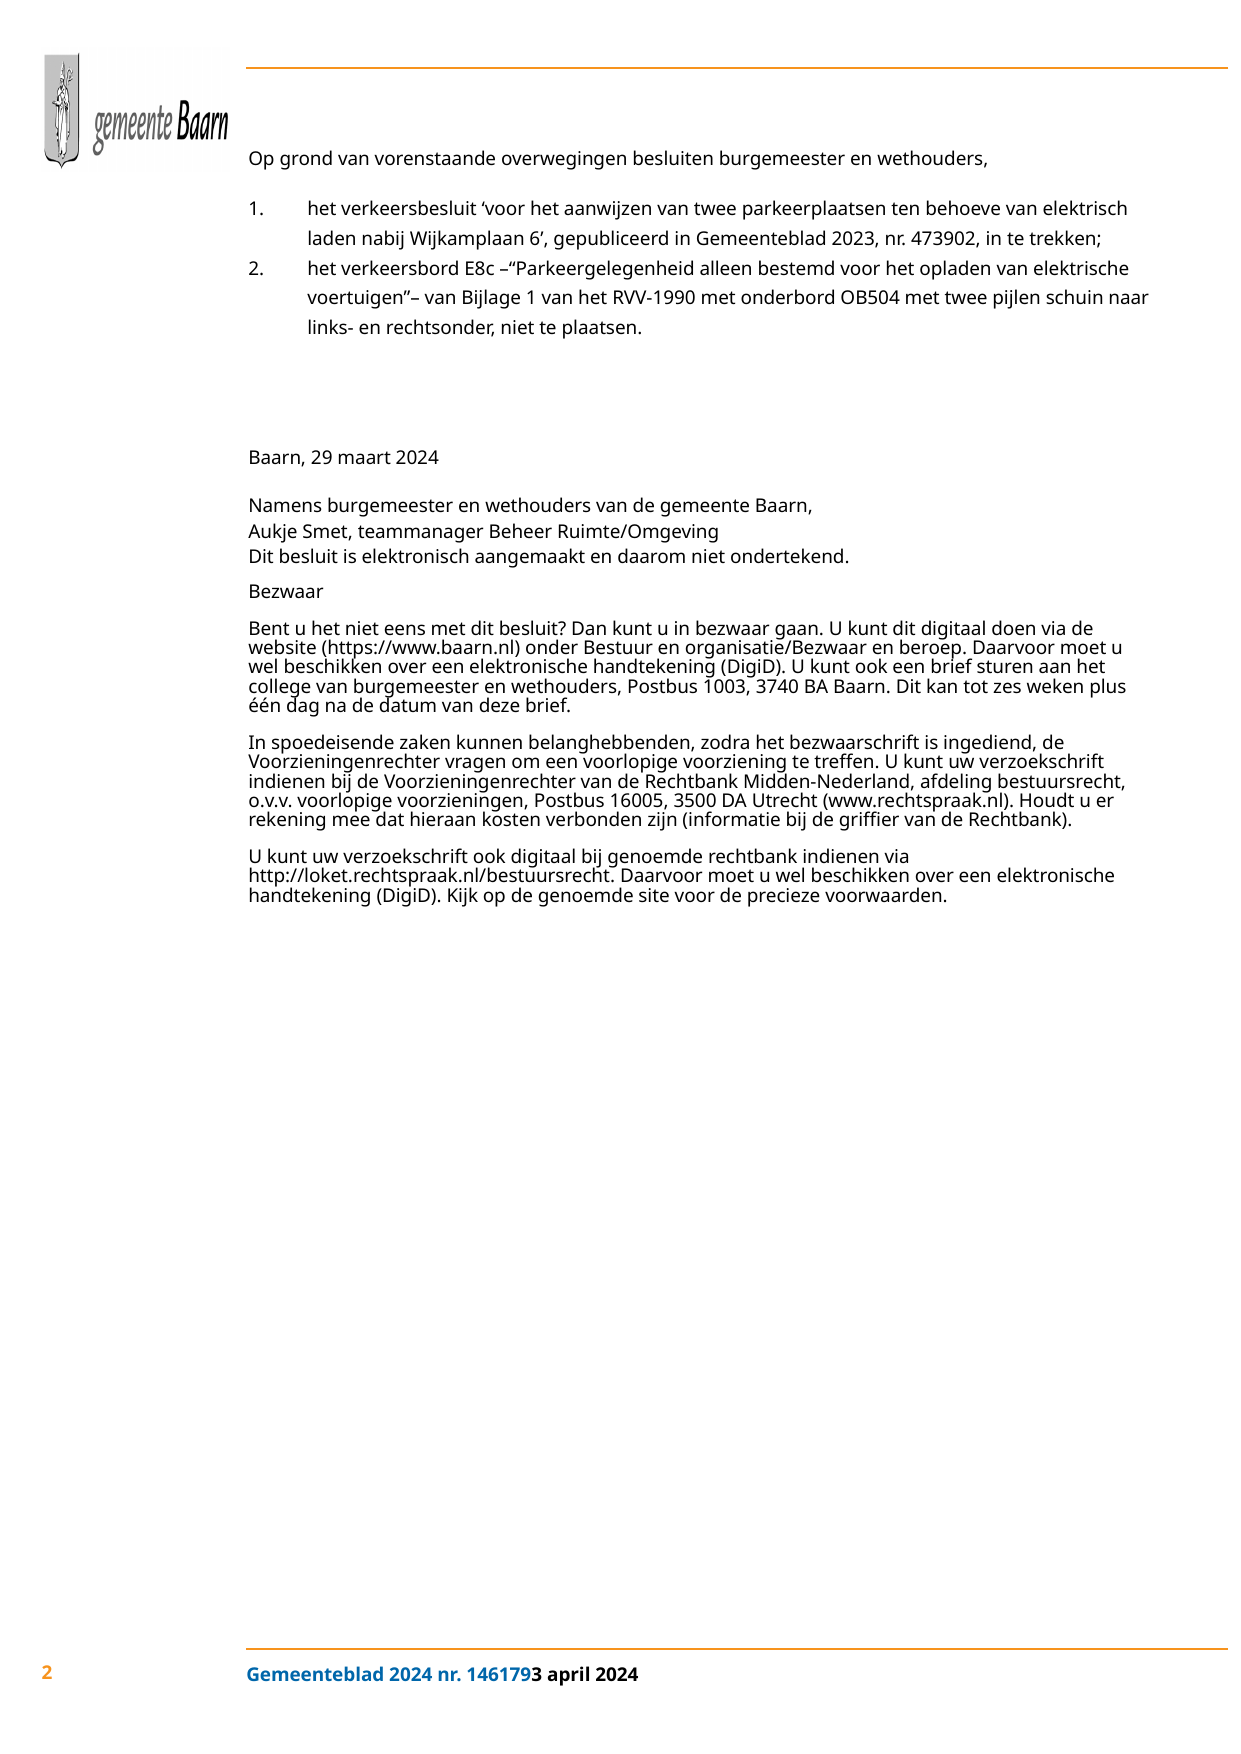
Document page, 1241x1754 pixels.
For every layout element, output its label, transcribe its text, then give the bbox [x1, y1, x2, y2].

text Aukje Smet, teammanager Beheer Ruimte/Omgeving [248, 518, 1152, 544]
text Op grond van vorenstaande overwegingen besluiten burgemeester en wethouders, [248, 145, 1152, 171]
text Namens burgemeester en wethouders van de gemeente Baarn, [248, 492, 1152, 518]
text Baarn, 29 maart 2024 [248, 444, 1152, 470]
list het verkeersbord E8c –“Parkeergelegenheid alleen bestemd voor het opladen van elektrische voertuigen”– van Bijlage 1 van het RVV-1990 met onderbord OB504 met twee pijlen schuin naar links- en rechtsonder, niet te plaatsen. [248, 255, 1152, 340]
text Bezwaar [248, 583, 1152, 602]
picture [41, 47, 231, 172]
text U kunt uw verzoekschrift ook digitaal bij genoemde rechtbank indienen via http://loket.rechtspraak.nl/bestuursrecht. Daarvoor moet u wel beschikken over een elektronische handtekening (DigiD). Kijk op de genoemde site voor de precieze voorwaarden. [248, 848, 1152, 906]
text Dit besluit is elektronisch aangemaakt en daarom niet ondertekend. [248, 544, 1152, 569]
text Bent u het niet eens met dit besluit? Dan kunt u in bezwaar gaan. U kunt dit digitaal doen via de website (https://www.baarn.nl) onder Bestuur en organisatie/Bezwaar en beroep. Daarvoor moet u wel beschikken over een elektronische handtekening (DigiD). U kunt ook een brief sturen aan het college van burgemeester en wethouders, Postbus 1003, 3740 BA Baarn. Dit kan tot zes weken plus één dag na de datum van deze brief. [248, 620, 1152, 716]
list het verkeersbesluit ‘voor het aanwijzen van twee parkeerplaatsen ten behoeve van elektrisch laden nabij Wijkamplaan 6’, gepubliceerd in Gemeenteblad 2023, nr. 473902, in te trekken; [248, 196, 1152, 251]
text In spoedeisende zaken kunnen belanghebbenden, zodra het bezwaarschrift is ingediend, de Voorzieningenrechter vragen om een voorlopige voorziening te treffen. U kunt uw verzoekschrift indienen bij de Voorzieningenrechter van de Rechtbank Midden-Nederland, afdeling bestuursrecht, o.v.v. voorlopige voorzieningen, Postbus 16005, 3500 DA Utrecht (www.rechtspraak.nl). Houdt u er rekening mee dat hieraan kosten verbonden zijn (informatie bij de griffier van de Rechtbank). [248, 734, 1152, 830]
